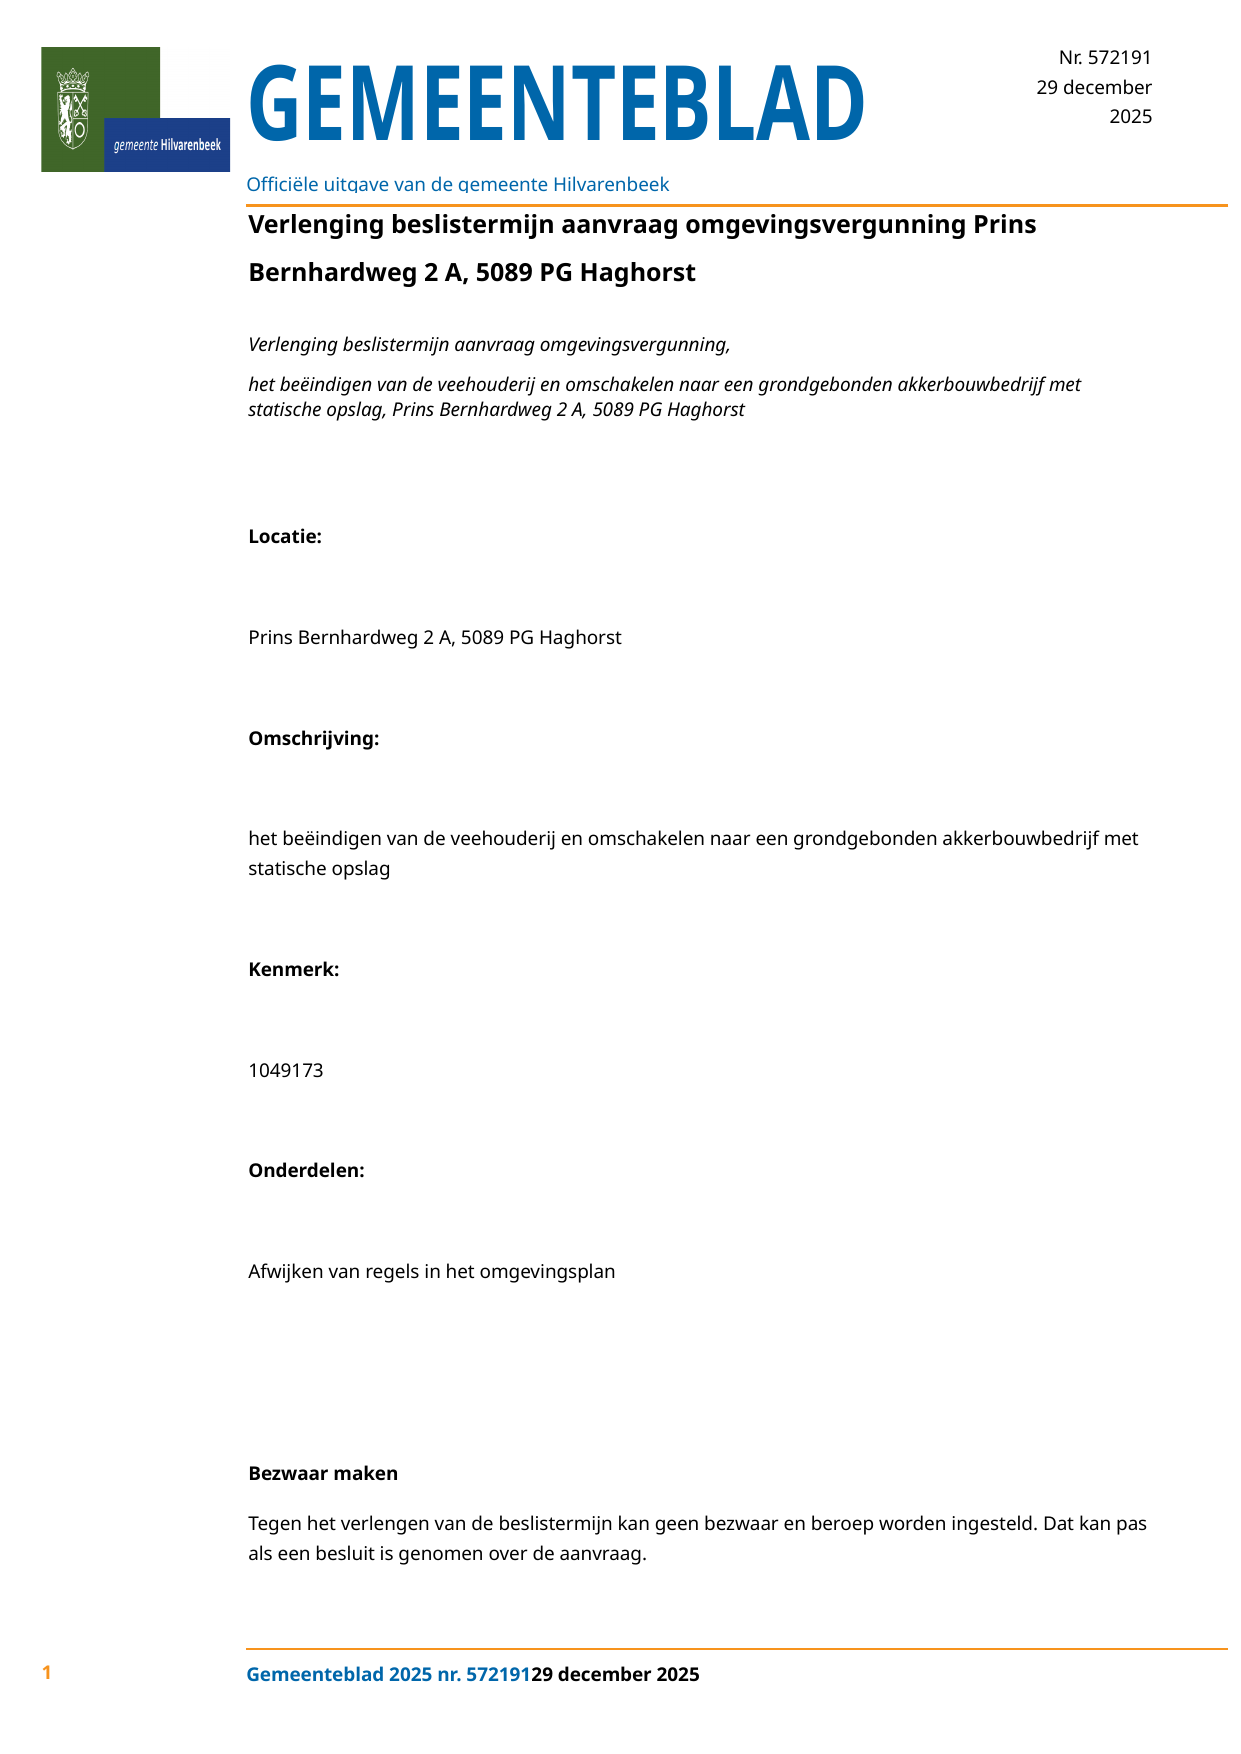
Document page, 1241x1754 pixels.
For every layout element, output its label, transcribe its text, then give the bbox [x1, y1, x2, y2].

picture [41, 47, 231, 172]
text Afwijken van regels in het omgevingsplan [248, 1258, 1152, 1284]
text Kenmerk: [248, 956, 1152, 982]
text Verlenging beslistermijn aanvraag omgevingsvergunning Prins Bernhardweg 2 A, 5089 PG Haghorst [248, 207, 1152, 288]
text Verlenging beslistermijn aanvraag omgevingsvergunning, [248, 331, 1152, 357]
text het beëindigen van de veehouderij en omschakelen naar een grondgebonden akkerbouwbedrijf met statische opslag, Prins Bernhardweg 2 A, 5089 PG Haghorst [248, 371, 1152, 422]
text Bezwaar maken [248, 1460, 1152, 1486]
text Prins Bernhardweg 2 A, 5089 PG Haghorst [248, 624, 1152, 649]
text Omschrijving: [248, 725, 1152, 750]
text het beëindigen van de veehouderij en omschakelen naar een grondgebonden akkerbouwbedrijf met statische opslag [248, 826, 1152, 881]
text Onderdelen: [248, 1158, 1152, 1183]
text Tegen het verlengen van de beslistermijn kan geen bezwaar en beroep worden ingesteld. Dat kan pas als een besluit is genomen over de aanvraag. [248, 1511, 1152, 1566]
text Locatie: [248, 523, 1152, 549]
text 1049173 [248, 1057, 1152, 1082]
